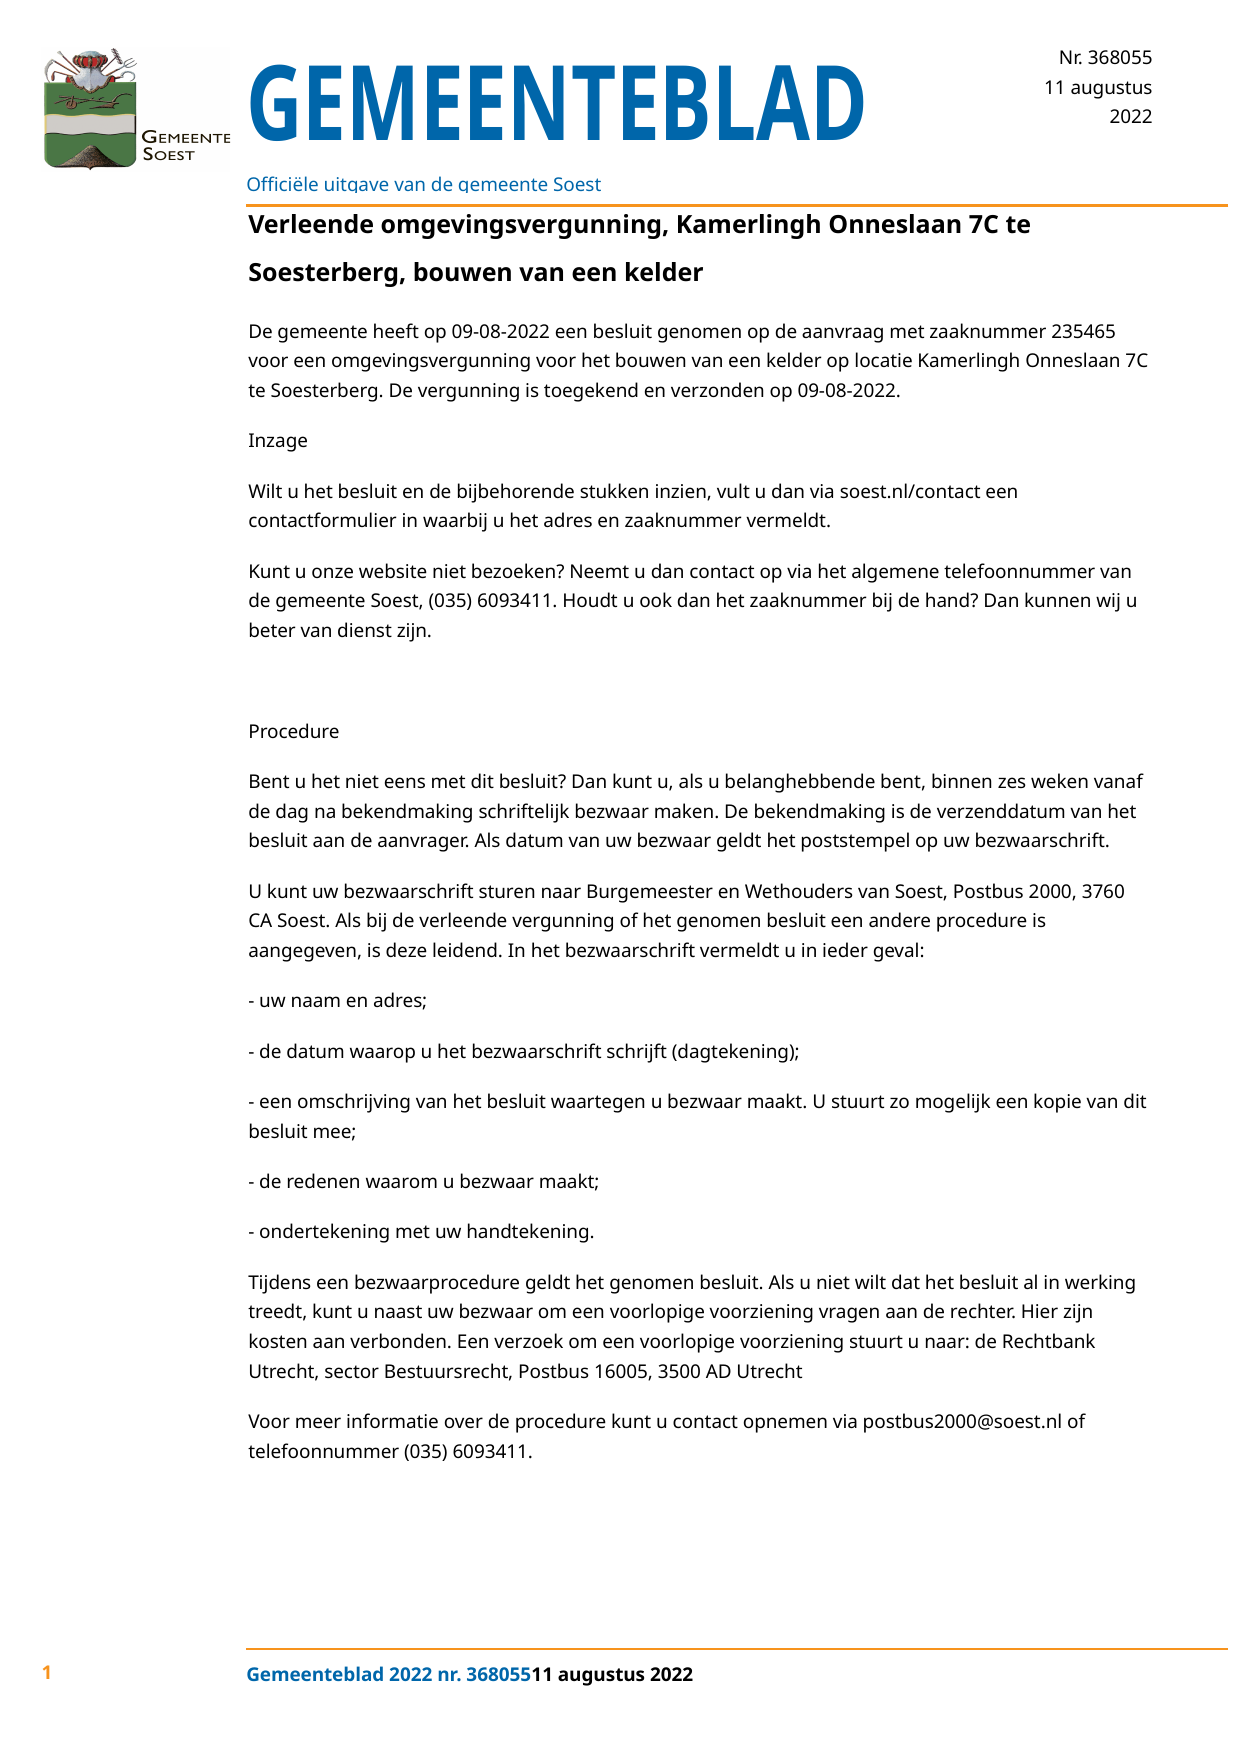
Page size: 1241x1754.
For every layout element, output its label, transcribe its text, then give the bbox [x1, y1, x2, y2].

text Kunt u onze website niet bezoeken? Neemt u dan contact op via het algemene telefoonnummer van de gemeente Soest, (035) 6093411. Houdt u ook dan het zaaknummer bij de hand? Dan kunnen wij u beter van dienst zijn. [248, 558, 1152, 643]
text - ondertekening met uw handtekening. [248, 1219, 1152, 1244]
text Bent u het niet eens met dit besluit? Dan kunt u, als u belanghebbende bent, binnen zes weken vanaf de dag na bekendmaking schriftelijk bezwaar maken. De bekendmaking is de verzenddatum van het besluit aan de aanvrager. Als datum van uw bezwaar geldt het poststempel op uw bezwaarschrift. [248, 768, 1152, 853]
text - de redenen waarom u bezwaar maakt; [248, 1168, 1152, 1194]
text De gemeente heeft op 09-08-2022 een besluit genomen op de aanvraag met zaaknummer 235465 voor een omgevingsvergunning voor het bouwen van een kelder op locatie Kamerlingh Onneslaan 7C te Soesterberg. De vergunning is toegekend en verzonden op 09-08-2022. [248, 318, 1152, 403]
text Wilt u het besluit en de bijbehorende stukken inzien, vult u dan via soest.nl/contact een contactformulier in waarbij u het adres en zaaknummer vermeldt. [248, 478, 1152, 533]
text Inzage [248, 427, 1152, 453]
text Procedure [248, 718, 1152, 744]
text U kunt uw bezwaarschrift sturen naar Burgemeester en Wethouders van Soest, Postbus 2000, 3760 CA Soest. Als bij de verleende vergunning of het genomen besluit een andere procedure is aangegeven, is deze leidend. In het bezwaarschrift vermeldt u in ieder geval: [248, 878, 1152, 963]
text Tijdens een bezwaarprocedure geldt het genomen besluit. Als u niet wilt dat het besluit al in werking treedt, kunt u naast uw bezwaar om een voorlopige voorziening vragen aan de rechter. Hier zijn kosten aan verbonden. Een verzoek om een voorlopige voorziening stuurt u naar: de Rechtbank Utrecht, sector Bestuursrecht, Postbus 16005, 3500 AD Utrecht [248, 1269, 1152, 1384]
text - een omschrijving van het besluit waartegen u bezwaar maakt. U stuurt zo mogelijk een kopie van dit besluit mee; [248, 1088, 1152, 1144]
text Verleende omgevingsvergunning, Kamerlingh Onneslaan 7C te Soesterberg, bouwen van een kelder [248, 207, 1152, 288]
text - de datum waarop u het bezwaarschrift schrijft (dagtekening); [248, 1038, 1152, 1064]
picture [41, 47, 231, 172]
text - uw naam en adres; [248, 987, 1152, 1013]
text Voor meer informatie over de procedure kunt u contact opnemen via postbus2000@soest.nl of telefoonnummer (035) 6093411. [248, 1408, 1152, 1464]
